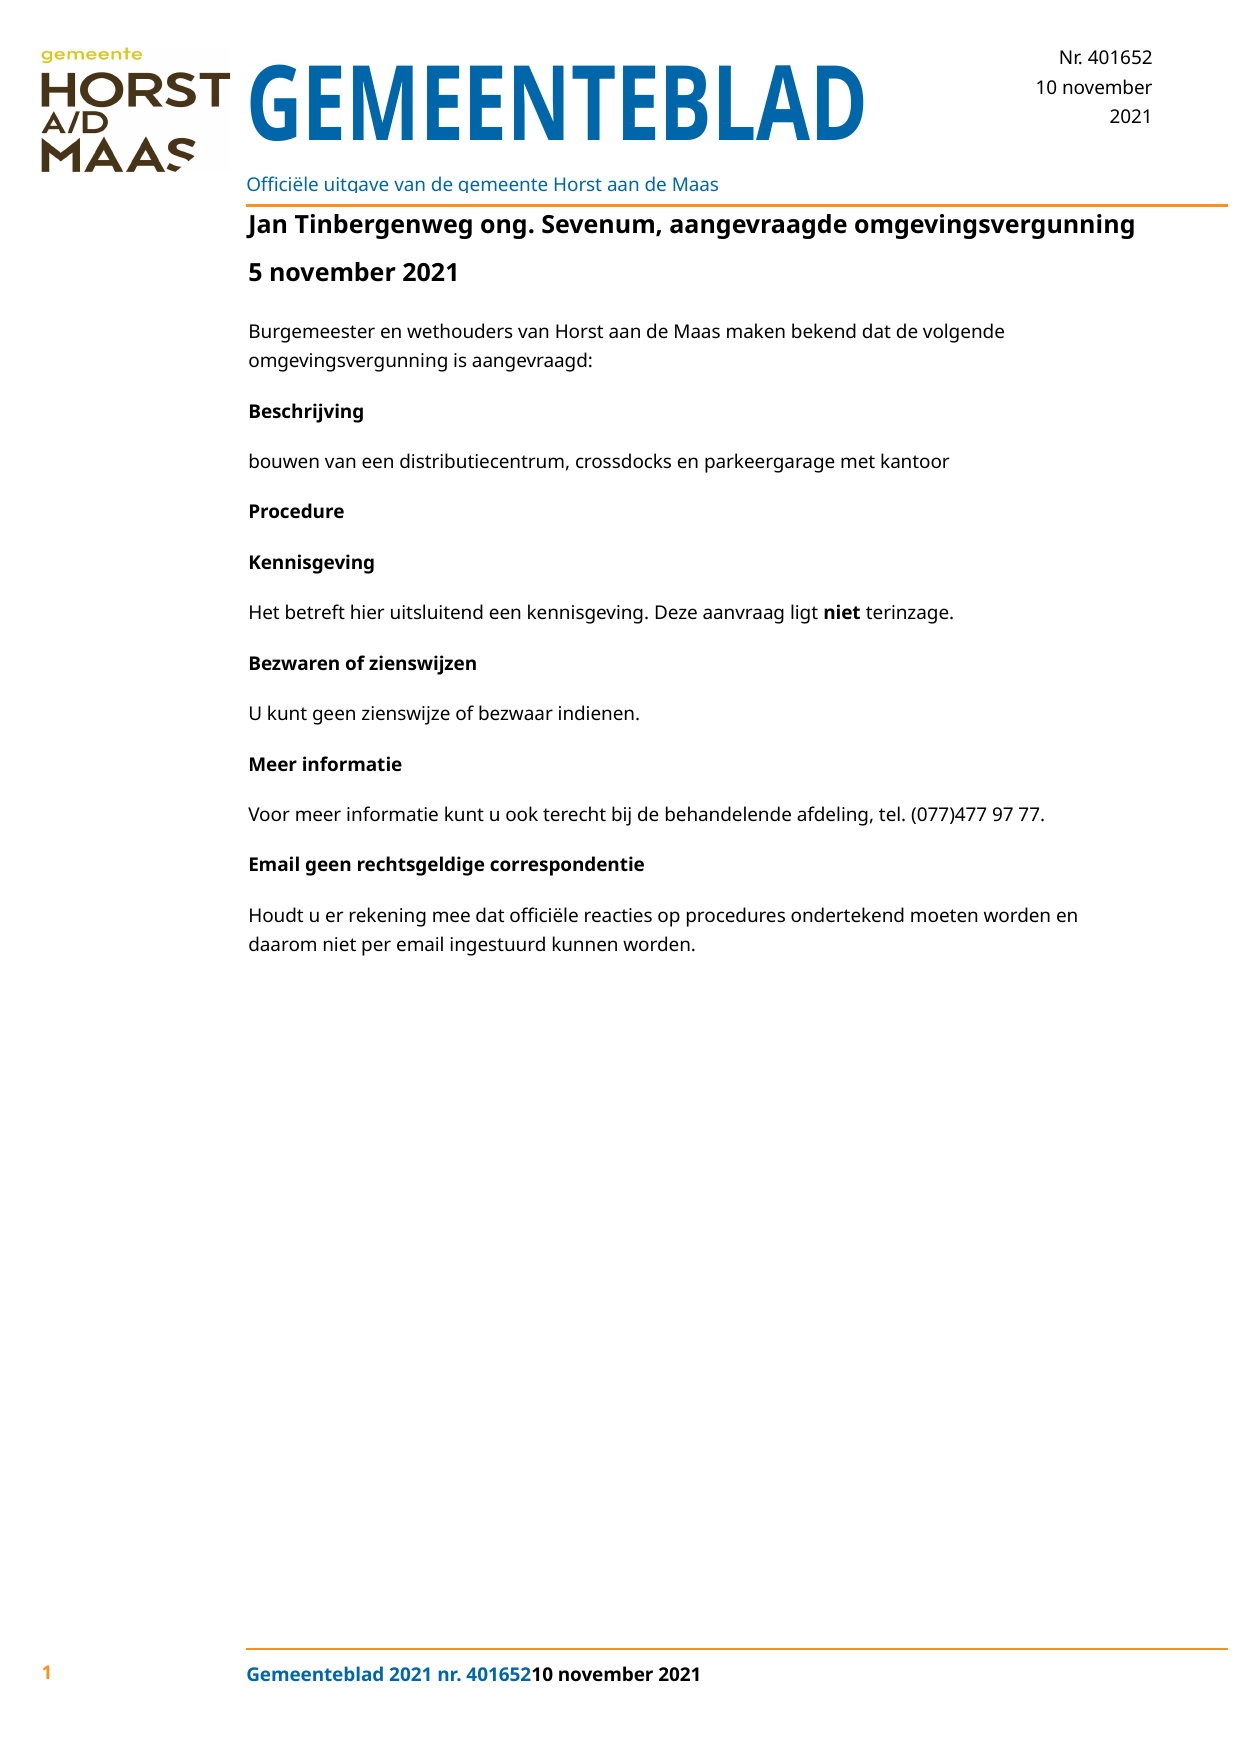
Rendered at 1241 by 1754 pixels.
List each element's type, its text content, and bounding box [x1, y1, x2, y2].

text bouwen van een distributiecentrum, crossdocks en parkeergarage met kantoor [248, 448, 1152, 474]
text Het betreft hier uitsluitend een kennisgeving. Deze aanvraag ligt niet terinzage. [248, 599, 1152, 625]
text Procedure [248, 499, 1152, 524]
text Email geen rechtsgeldige correspondentie [248, 852, 1152, 877]
text Burgemeester en wethouders van Horst aan de Maas maken bekend dat de volgende omgevingsvergunning is aangevraagd: [248, 318, 1152, 373]
text Beschrijving [248, 398, 1152, 424]
text Jan Tinbergenweg ong. Sevenum, aangevraagde omgevingsvergunning 5 november 2021 [248, 207, 1152, 288]
picture [41, 47, 231, 172]
text Voor meer informatie kunt u ook terecht bij de behandelende afdeling, tel. (077)477 97 77. [248, 801, 1152, 827]
text U kunt geen zienswijze of bezwaar indienen. [248, 700, 1152, 726]
text Meer informatie [248, 751, 1152, 777]
text Bezwaren of zienswijzen [248, 650, 1152, 676]
text Houdt u er rekening mee dat officiële reacties op procedures ondertekend moeten worden en daarom niet per email ingestuurd kunnen worden. [248, 902, 1152, 957]
text Kennisgeving [248, 549, 1152, 575]
